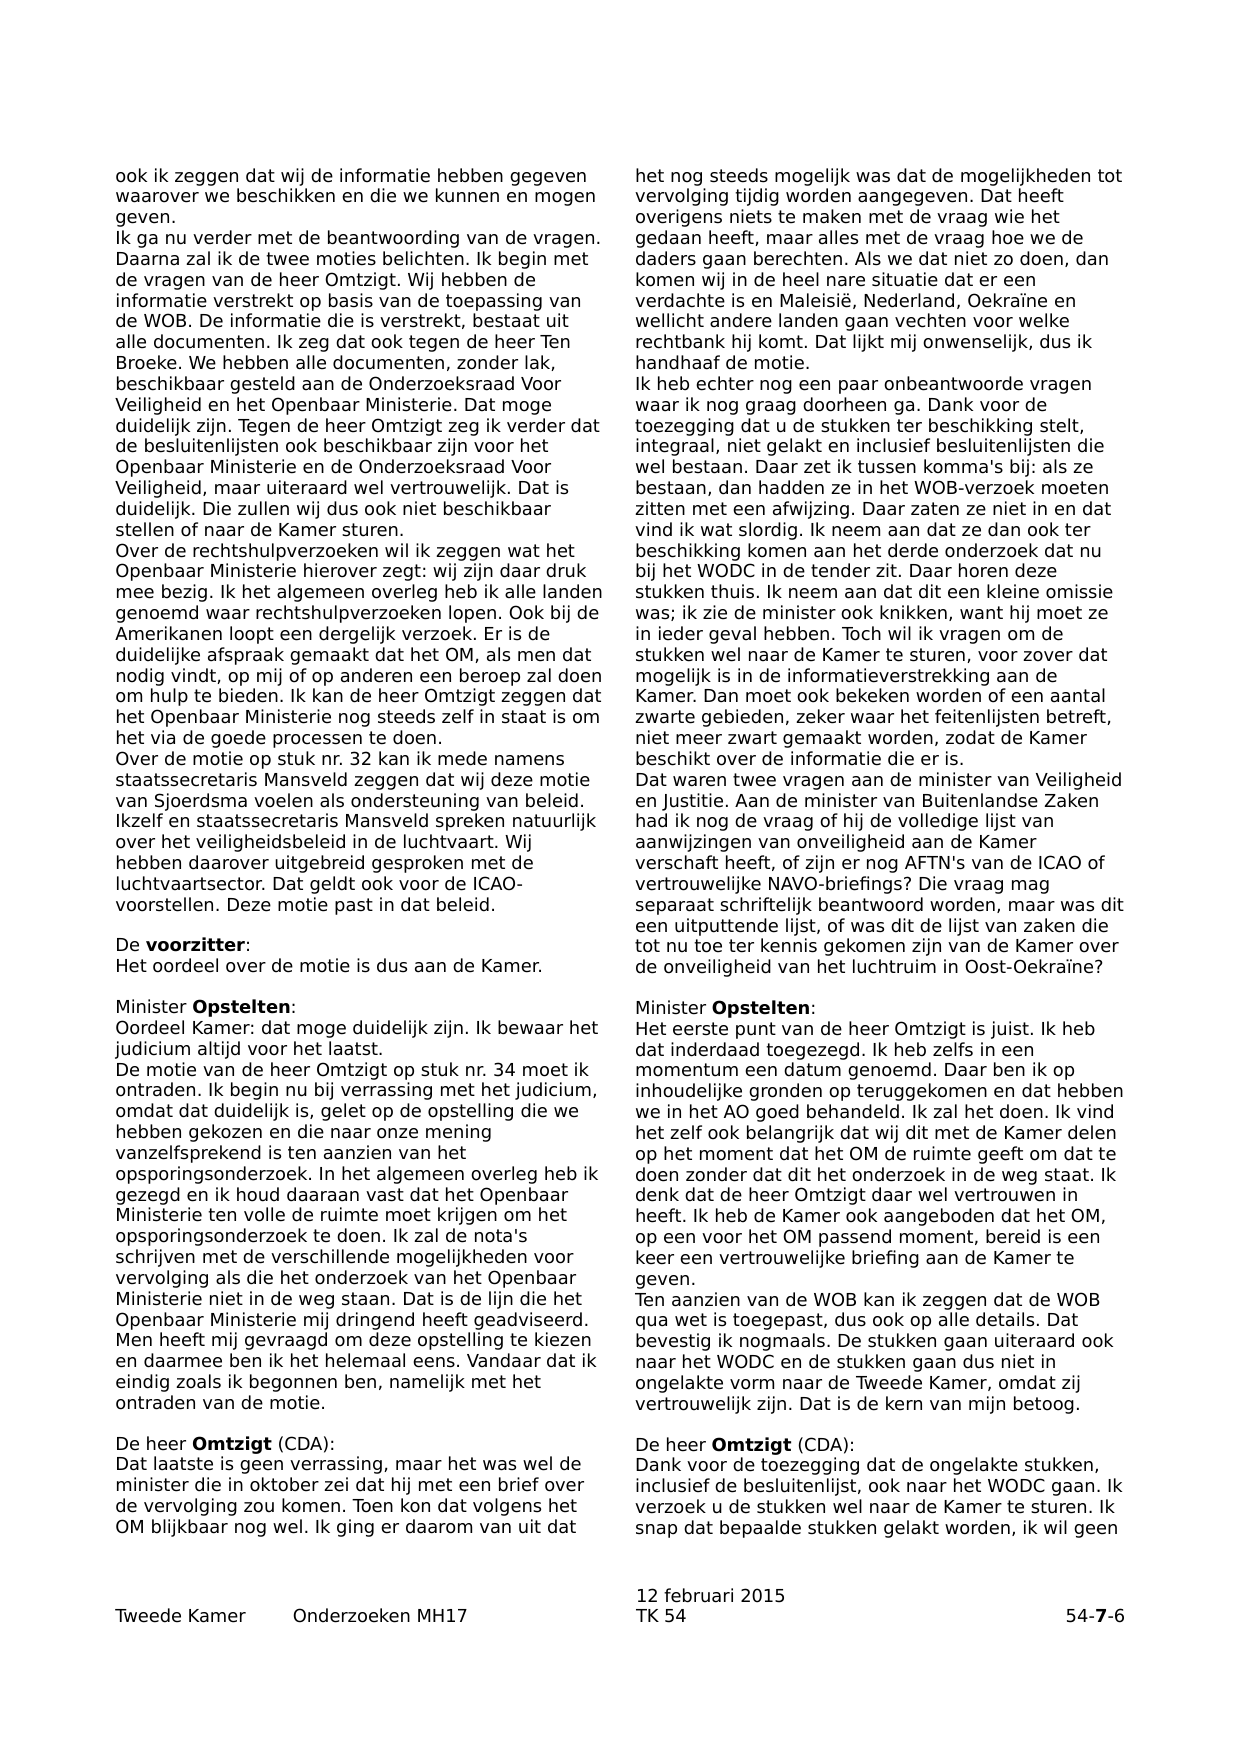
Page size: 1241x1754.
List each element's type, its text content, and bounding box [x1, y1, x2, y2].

text Ik heb echter nog een paar onbeantwoorde vragen waar ik nog graag doorheen ga. Dank voor de toezegging dat u de stukken ter beschikking stelt, integraal, niet gelakt en inclusief besluitenlijsten die wel bestaan. Daar zet ik tussen komma's bij: als ze bestaan, dan hadden ze in het WOB-verzoek moeten zitten met een afwijzing. Daar zaten ze niet in en dat vind ik wat slordig. Ik neem aan dat ze dan ook ter beschikking komen aan het derde onderzoek dat nu bij het WODC in de tender zit. Daar horen deze stukken thuis. Ik neem aan dat dit een kleine omissie was; ik zie de minister ook knikken, want hij moet ze in ieder geval hebben. Toch wil ik vragen om de stukken wel naar de Kamer te sturen, voor zover dat mogelijk is in de informatieverstrekking aan de Kamer. Dan moet ook bekeken worden of een aantal zwarte gebieden, zeker waar het feitenlijsten betreft, niet meer zwart gemaakt worden, zodat de Kamer beschikt over de informatie die er is. [635, 374, 1125, 769]
text Dat laatste is geen verrassing, maar het was wel de minister die in oktober zei dat hij met een brief over de vervolging zou komen. Toen kon dat volgens het OM blijkbaar nog wel. Ik ging er daarom van uit dat [115, 1454, 605, 1537]
text Dank voor de toezegging dat de ongelakte stukken, inclusief de besluitenlijst, ook naar het WODC gaan. Ik verzoek u de stukken wel naar de Kamer te sturen. Ik snap dat bepaalde stukken gelakt worden, ik wil geen [635, 1455, 1125, 1538]
text Over de rechtshulpverzoeken wil ik zeggen wat het Openbaar Ministerie hierover zegt: wij zijn daar druk mee bezig. Ik het algemeen overleg heb ik alle landen genoemd waar rechtshulpverzoeken lopen. Ook bij de Amerikanen loopt een dergelijk verzoek. Er is de duidelijke afspraak gemaakt dat het OM, als men dat nodig vindt, op mij of op anderen een beroep zal doen om hulp te bieden. Ik kan de heer Omtzigt zeggen dat het Openbaar Ministerie nog steeds zelf in staat is om het via de goede processen te doen. [115, 540, 605, 749]
text ook ik zeggen dat wij de informatie hebben gegeven waarover we beschikken en die we kunnen en mogen geven. [115, 165, 605, 228]
text De motie van de heer Omtzigt op stuk nr. 34 moet ik ontraden. Ik begin nu bij verrassing met het judicium, omdat dat duidelijk is, gelet op de opstelling die we hebben gekozen en die naar onze mening vanzelfsprekend is ten aanzien van het opsporingsonderzoek. In het algemeen overleg heb ik gezegd en ik houd daaraan vast dat het Openbaar Ministerie ten volle de ruimte moet krijgen om het opsporingsonderzoek te doen. Ik zal de nota's schrijven met de verschillende mogelijkheden voor vervolging als die het onderzoek van het Openbaar Ministerie niet in de weg staan. Dat is de lijn die het Openbaar Ministerie mij dringend heeft geadviseerd. Men heeft mij gevraagd om deze opstelling te kiezen en daarmee ben ik het helemaal eens. Vandaar dat ik eindig zoals ik begonnen ben, namelijk met het ontraden van de motie. [115, 1059, 605, 1413]
text De heer Omtzigt (CDA): [115, 1433, 605, 1454]
text Ten aanzien van de WOB kan ik zeggen dat de WOB qua wet is toegepast, dus ook op alle details. Dat bevestig ik nogmaals. De stukken gaan uiteraard ook naar het WODC en de stukken gaan dus niet in ongelakte vorm naar de Tweede Kamer, omdat zij vertrouwelijk zijn. Dat is de kern van mijn betoog. [635, 1289, 1125, 1414]
text De heer Omtzigt (CDA): [635, 1434, 1125, 1455]
text Oordeel Kamer: dat moge duidelijk zijn. Ik bewaar het judicium altijd voor het laatst. [115, 1018, 605, 1059]
text het nog steeds mogelijk was dat de mogelijkheden tot vervolging tijdig worden aangegeven. Dat heeft overigens niets te maken met de vraag wie het gedaan heeft, maar alles met de vraag hoe we de daders gaan berechten. Als we dat niet zo doen, dan komen wij in de heel nare situatie dat er een verdachte is en Maleisië, Nederland, Oekraïne en wellicht andere landen gaan vechten voor welke rechtbank hij komt. Dat lijkt mij onwenselijk, dus ik handhaaf de motie. [635, 165, 1125, 374]
text Dat waren twee vragen aan de minister van Veiligheid en Justitie. Aan de minister van Buitenlandse Zaken had ik nog de vraag of hij de volledige lijst van aanwijzingen van onveiligheid aan de Kamer verschaft heeft, of zijn er nog AFTN's van de ICAO of vertrouwelijke NAVO-briefings? Die vraag mag separaat schriftelijk beantwoord worden, maar was dit een uitputtende lijst, of was dit de lijst van zaken die tot nu toe ter kennis gekomen zijn van de Kamer over de onveiligheid van het luchtruim in Oost-Oekraïne? [635, 769, 1125, 978]
text Het oordeel over de motie is dus aan de Kamer. [115, 956, 605, 977]
text Minister Opstelten: [115, 997, 605, 1018]
text Ik ga nu verder met de beantwoording van de vragen. Daarna zal ik de twee moties belichten. Ik begin met de vragen van de heer Omtzigt. Wij hebben de informatie verstrekt op basis van de toepassing van de WOB. De informatie die is verstrekt, bestaat uit alle documenten. Ik zeg dat ook tegen de heer Ten Broeke. We hebben alle documenten, zonder lak, beschikbaar gesteld aan de Onderzoeksraad Voor Veiligheid en het Openbaar Ministerie. Dat moge duidelijk zijn. Tegen de heer Omtzigt zeg ik verder dat de besluitenlijsten ook beschikbaar zijn voor het Openbaar Ministerie en de Onderzoeksraad Voor Veiligheid, maar uiteraard wel vertrouwelijk. Dat is duidelijk. Die zullen wij dus ook niet beschikbaar stellen of naar de Kamer sturen. [115, 228, 605, 540]
text Minister Opstelten: [635, 998, 1125, 1018]
text De voorzitter: [115, 935, 605, 956]
text Het eerste punt van de heer Omtzigt is juist. Ik heb dat inderdaad toegezegd. Ik heb zelfs in een momentum een datum genoemd. Daar ben ik op inhoudelijke gronden op teruggekomen en dat hebben we in het AO goed behandeld. Ik zal het doen. Ik vind het zelf ook belangrijk dat wij dit met de Kamer delen op het moment dat het OM de ruimte geeft om dat te doen zonder dat dit het onderzoek in de weg staat. Ik denk dat de heer Omtzigt daar wel vertrouwen in heeft. Ik heb de Kamer ook aangeboden dat het OM, op een voor het OM passend moment, bereid is een keer een vertrouwelijke briefing aan de Kamer te geven. [635, 1018, 1125, 1289]
text Over de motie op stuk nr. 32 kan ik mede namens staatssecretaris Mansveld zeggen dat wij deze motie van Sjoerdsma voelen als ondersteuning van beleid. Ikzelf en staatssecretaris Mansveld spreken natuurlijk over het veiligheidsbeleid in de luchtvaart. Wij hebben daarover uitgebreid gesproken met de luchtvaartsector. Dat geldt ook voor de ICAO-voorstellen. Deze motie past in dat beleid. [115, 749, 605, 915]
